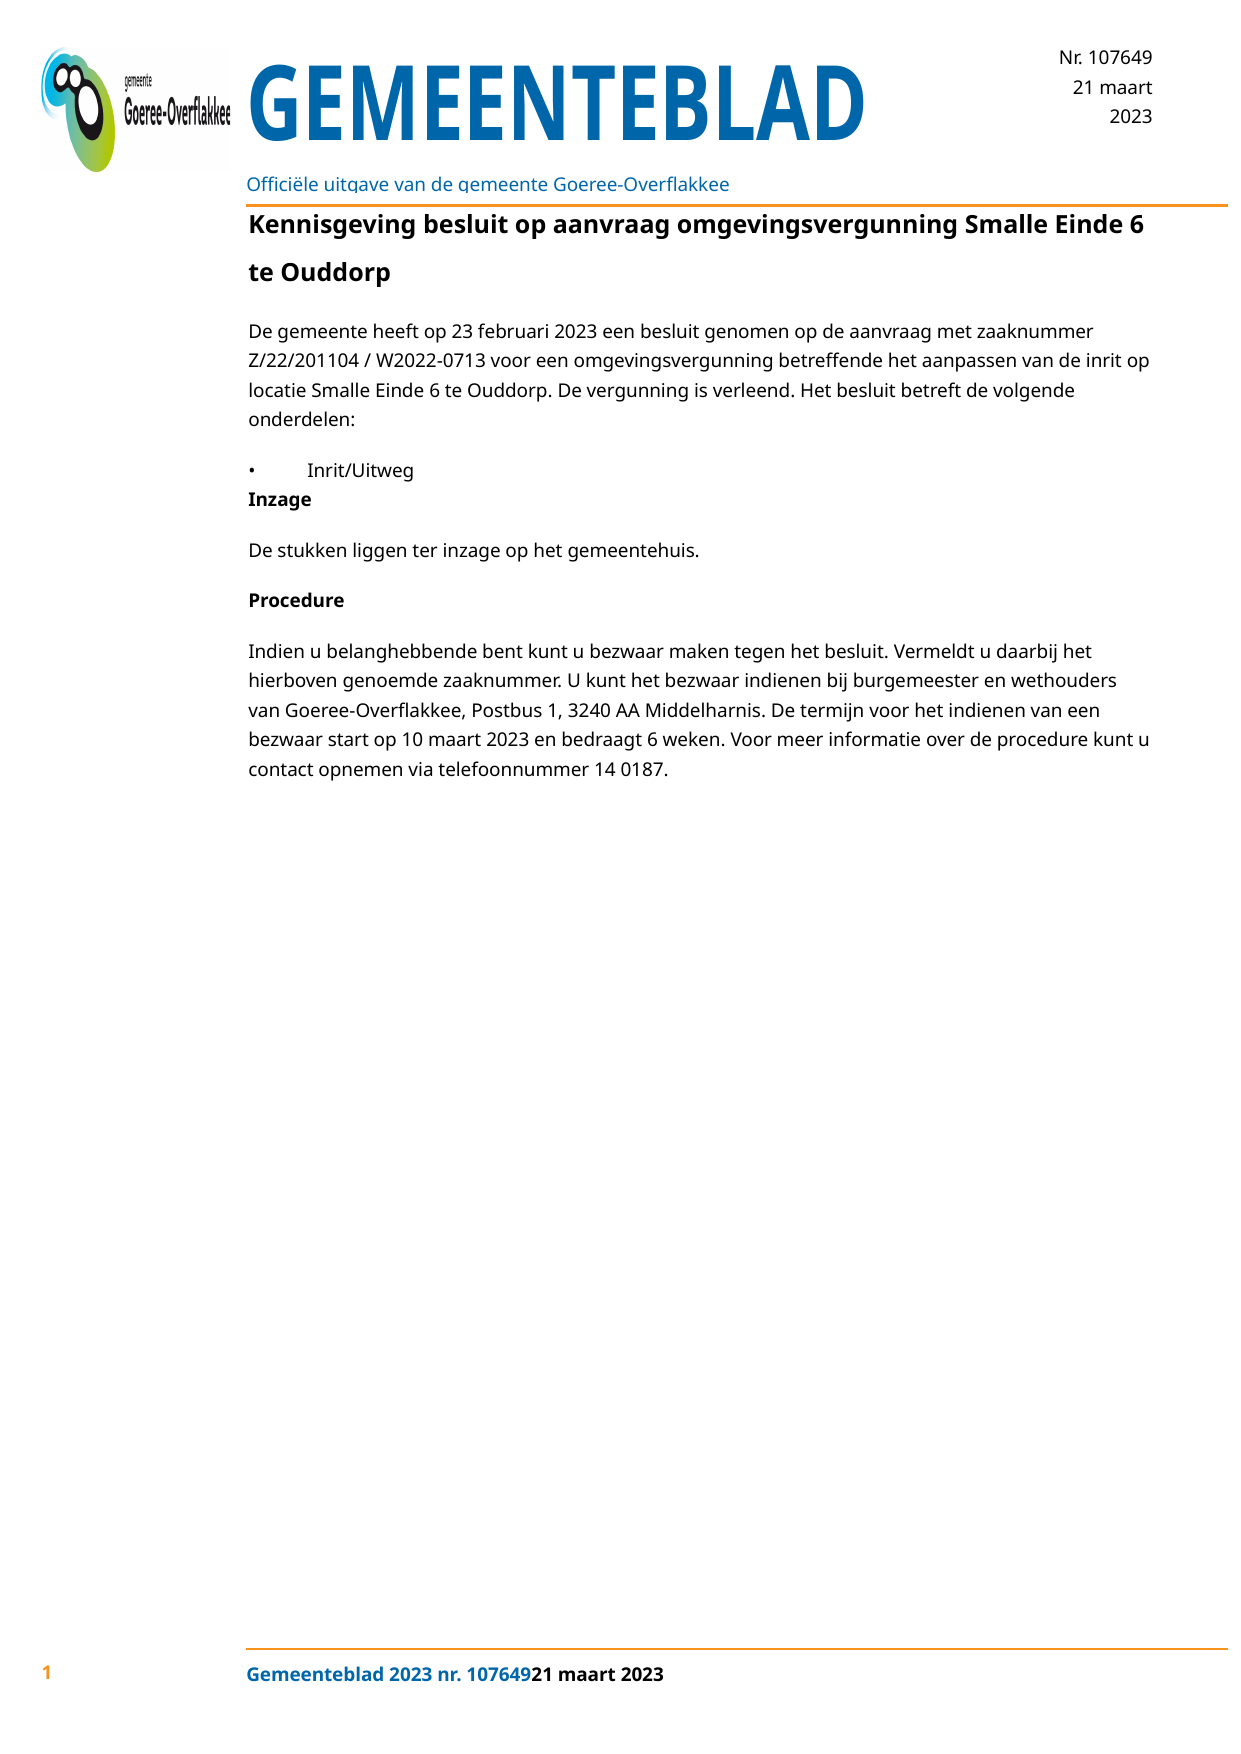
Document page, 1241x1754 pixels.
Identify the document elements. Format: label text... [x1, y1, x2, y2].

text Procedure [248, 587, 1152, 613]
text Inzage [248, 487, 1152, 512]
picture [41, 47, 231, 172]
text De stukken liggen ter inzage op het gemeentehuis. [248, 537, 1152, 563]
text Kennisgeving besluit op aanvraag omgevingsvergunning Smalle Einde 6 te Ouddorp [248, 207, 1152, 288]
text De gemeente heeft op 23 februari 2023 een besluit genomen op de aanvraag met zaaknummer Z/22/201104 / W2022-0713 voor een omgevingsvergunning betreffende het aanpassen van de inrit op locatie Smalle Einde 6 te Ouddorp. De vergunning is verleend. Het besluit betreft de volgende onderdelen: [248, 318, 1152, 432]
list Inrit/Uitweg [248, 457, 1152, 483]
text Indien u belanghebbende bent kunt u bezwaar maken tegen het besluit. Vermeldt u daarbij het hierboven genoemde zaaknummer. U kunt het bezwaar indienen bij burgemeester en wethouders van Goeree-Overflakkee, Postbus 1, 3240 AA Middelharnis. De termijn voor het indienen van een bezwaar start op 10 maart 2023 en bedraagt 6 weken. Voor meer informatie over de procedure kunt u contact opnemen via telefoonnummer 14 0187. [248, 638, 1152, 782]
